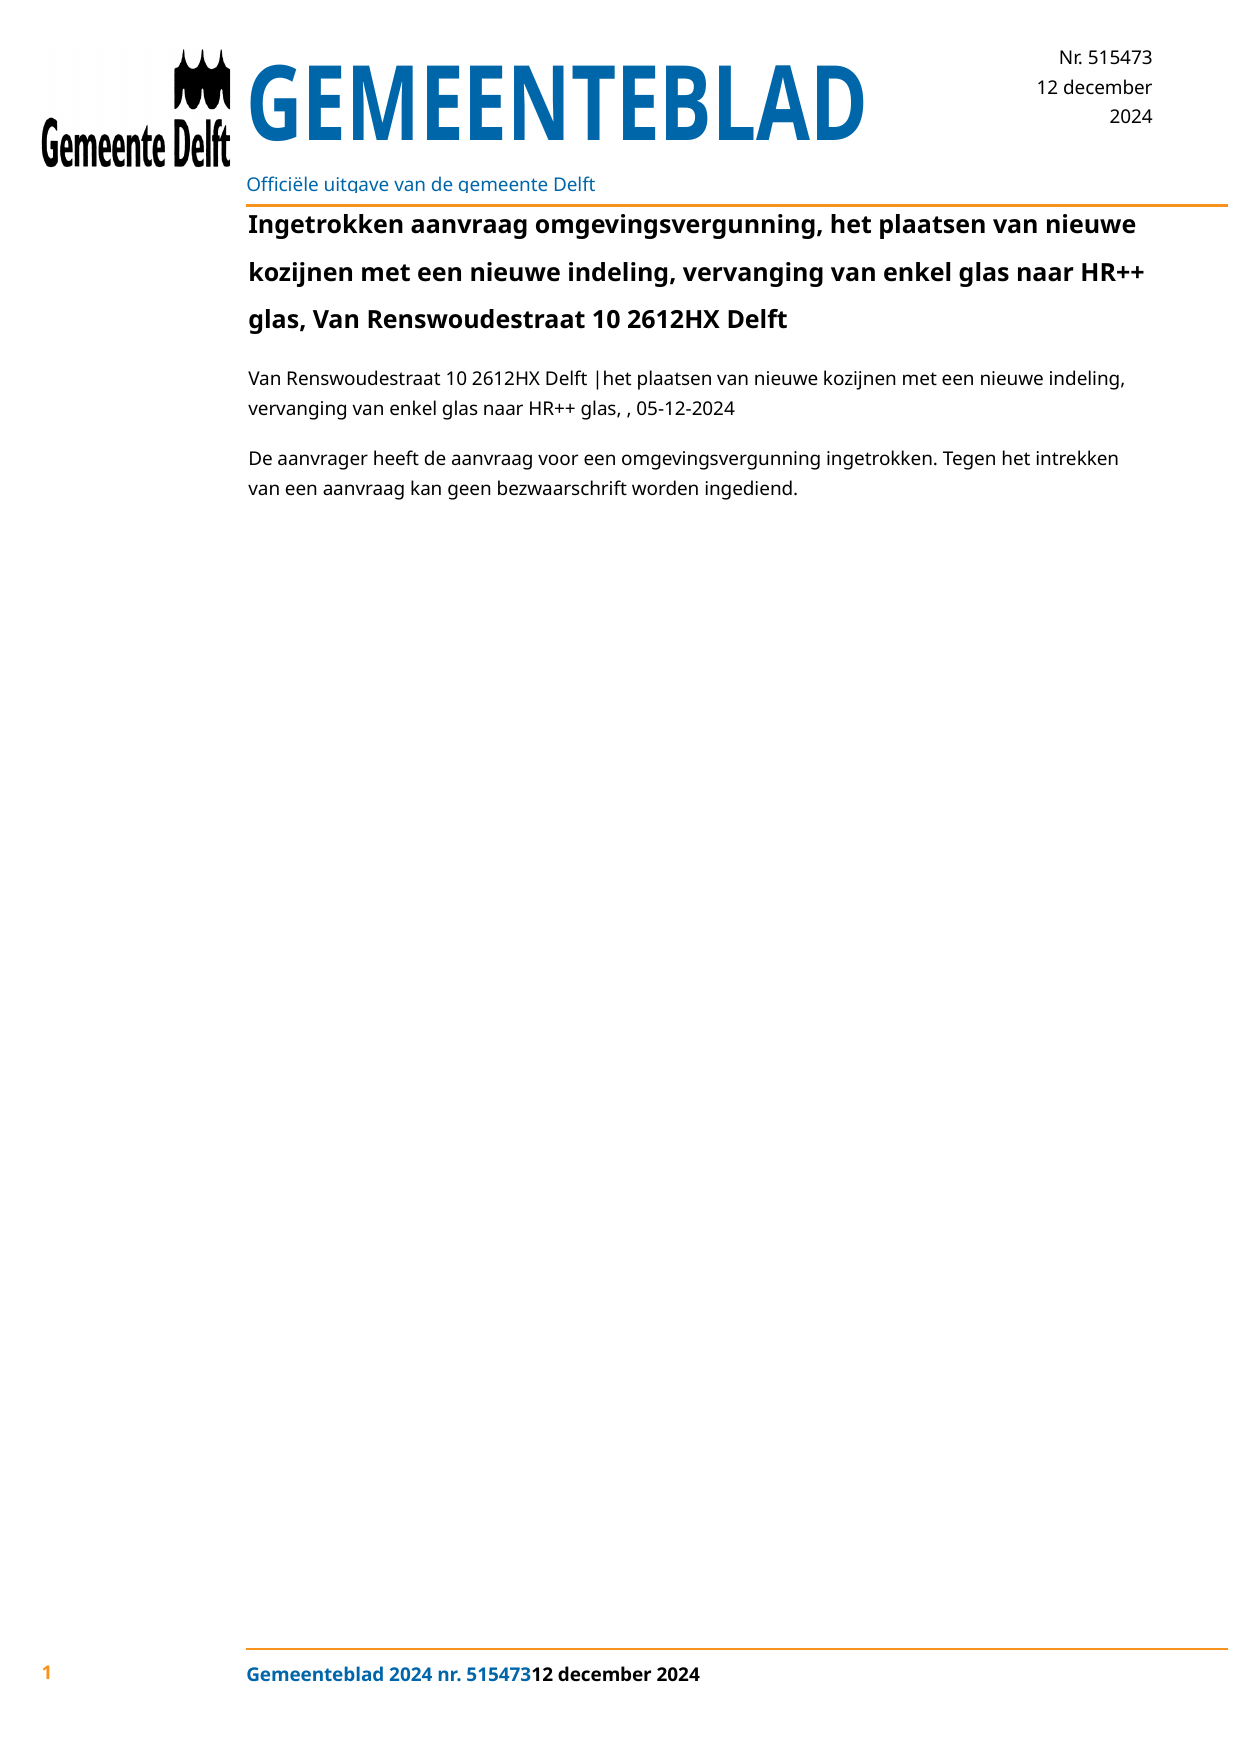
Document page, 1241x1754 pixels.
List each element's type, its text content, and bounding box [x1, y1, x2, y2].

text Van Renswoudestraat 10 2612HX Delft |het plaatsen van nieuwe kozijnen met een nieuwe indeling, vervanging van enkel glas naar HR++ glas, , 05-12-2024 [248, 366, 1152, 421]
picture [41, 47, 231, 172]
text De aanvrager heeft de aanvraag voor een omgevingsvergunning ingetrokken. Tegen het intrekken van een aanvraag kan geen bezwaarschrift worden ingediend. [248, 446, 1152, 501]
text Ingetrokken aanvraag omgevingsvergunning, het plaatsen van nieuwe kozijnen met een nieuwe indeling, vervanging van enkel glas naar HR++ glas, Van Renswoudestraat 10 2612HX Delft [248, 207, 1152, 336]
